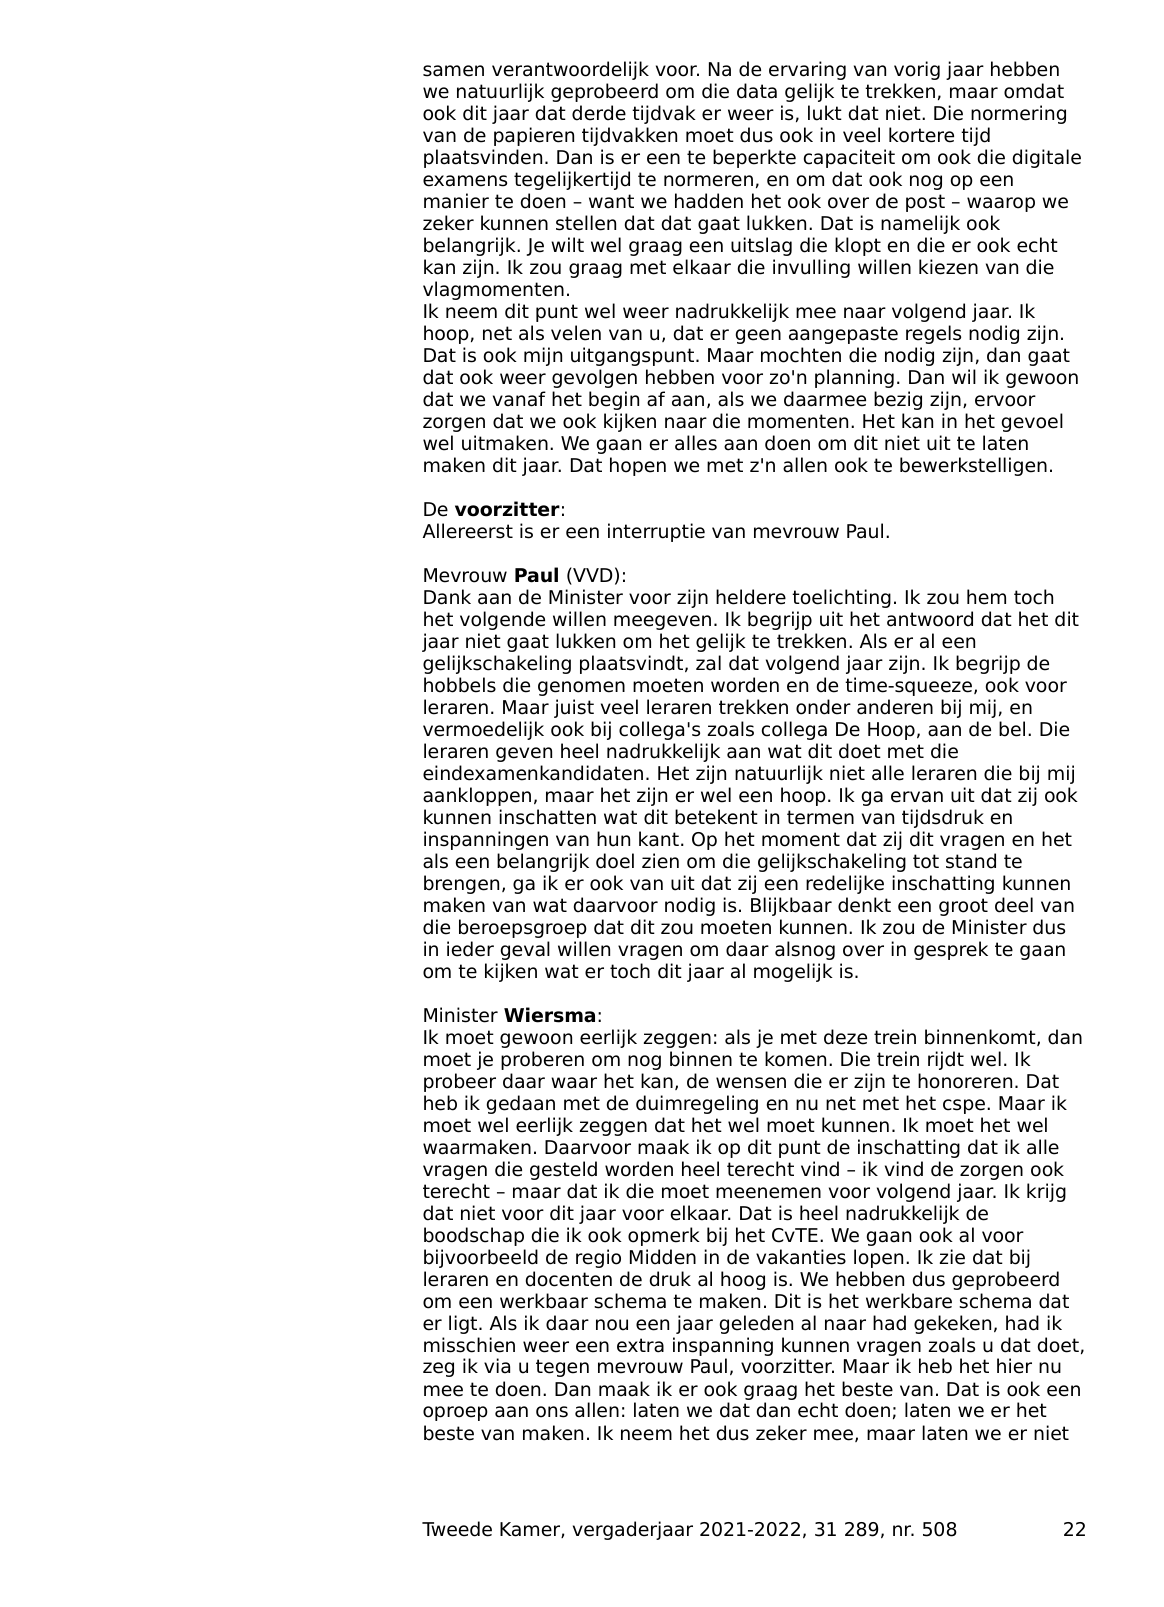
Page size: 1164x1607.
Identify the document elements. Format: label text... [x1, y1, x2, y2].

text De voorzitter: [422, 499, 1087, 521]
text samen verantwoordelijk voor. Na de ervaring van vorig jaar hebben we natuurlijk geprobeerd om die data gelijk te trekken, maar omdat ook dit jaar dat derde tijdvak er weer is, lukt dat niet. Die normering van de papieren tijdvakken moet dus ook in veel kortere tijd plaatsvinden. Dan is er een te beperkte capaciteit om ook die digitale examens tegelijkertijd te normeren, en om dat ook nog op een manier te doen – want we hadden het ook over de post – waarop we zeker kunnen stellen dat dat gaat lukken. Dat is namelijk ook belangrijk. Je wilt wel graag een uitslag die klopt en die er ook echt kan zijn. Ik zou graag met elkaar die invulling willen kiezen van die vlagmomenten. [422, 59, 1087, 301]
text Dank aan de Minister voor zijn heldere toelichting. Ik zou hem toch het volgende willen meegeven. Ik begrijp uit het antwoord dat het dit jaar niet gaat lukken om het gelijk te trekken. Als er al een gelijkschakeling plaatsvindt, zal dat volgend jaar zijn. Ik begrijp de hobbels die genomen moeten worden en de time-squeeze, ook voor leraren. Maar juist veel leraren trekken onder anderen bij mij, en vermoedelijk ook bij collega's zoals collega De Hoop, aan de bel. Die leraren geven heel nadrukkelijk aan wat dit doet met die eindexamenkandidaten. Het zijn natuurlijk niet alle leraren die bij mij aankloppen, maar het zijn er wel een hoop. Ik ga ervan uit dat zij ook kunnen inschatten wat dit betekent in termen van tijdsdruk en inspanningen van hun kant. Op het moment dat zij dit vragen en het als een belangrijk doel zien om die gelijkschakeling tot stand te brengen, ga ik er ook van uit dat zij een redelijke inschatting kunnen maken van wat daarvoor nodig is. Blijkbaar denkt een groot deel van die beroepsgroep dat dit zou moeten kunnen. Ik zou de Minister dus in ieder geval willen vragen om daar alsnog over in gesprek te gaan om te kijken wat er toch dit jaar al mogelijk is. [422, 587, 1087, 983]
text Mevrouw Paul (VVD): [422, 565, 1087, 587]
text Ik neem dit punt wel weer nadrukkelijk mee naar volgend jaar. Ik hoop, net als velen van u, dat er geen aangepaste regels nodig zijn. Dat is ook mijn uitgangspunt. Maar mochten die nodig zijn, dan gaat dat ook weer gevolgen hebben voor zo'n planning. Dan wil ik gewoon dat we vanaf het begin af aan, als we daarmee bezig zijn, ervoor zorgen dat we ook kijken naar die momenten. Het kan in het gevoel wel uitmaken. We gaan er alles aan doen om dit niet uit te laten maken dit jaar. Dat hopen we met z'n allen ook te bewerkstelligen. [422, 301, 1087, 477]
text Ik moet gewoon eerlijk zeggen: als je met deze trein binnenkomt, dan moet je proberen om nog binnen te komen. Die trein rijdt wel. Ik probeer daar waar het kan, de wensen die er zijn te honoreren. Dat heb ik gedaan met de duimregeling en nu net met het cspe. Maar ik moet wel eerlijk zeggen dat het wel moet kunnen. Ik moet het wel waarmaken. Daarvoor maak ik op dit punt de inschatting dat ik alle vragen die gesteld worden heel terecht vind – ik vind de zorgen ook terecht – maar dat ik die moet meenemen voor volgend jaar. Ik krijg dat niet voor dit jaar voor elkaar. Dat is heel nadrukkelijk de boodschap die ik ook opmerk bij het CvTE. We gaan ook al voor bijvoorbeeld de regio Midden in de vakanties lopen. Ik zie dat bij leraren en docenten de druk al hoog is. We hebben dus geprobeerd om een werkbaar schema te maken. Dit is het werkbare schema dat er ligt. Als ik daar nou een jaar geleden al naar had gekeken, had ik misschien weer een extra inspanning kunnen vragen zoals u dat doet, zeg ik via u tegen mevrouw Paul, voorzitter. Maar ik heb het hier nu mee te doen. Dan maak ik er ook graag het beste van. Dat is ook een oproep aan ons allen: laten we dat dan echt doen; laten we er het beste van maken. Ik neem het dus zeker mee, maar laten we er niet [422, 1027, 1087, 1444]
text Minister Wiersma: [422, 1005, 1087, 1027]
text Allereerst is er een interruptie van mevrouw Paul. [422, 521, 1087, 543]
